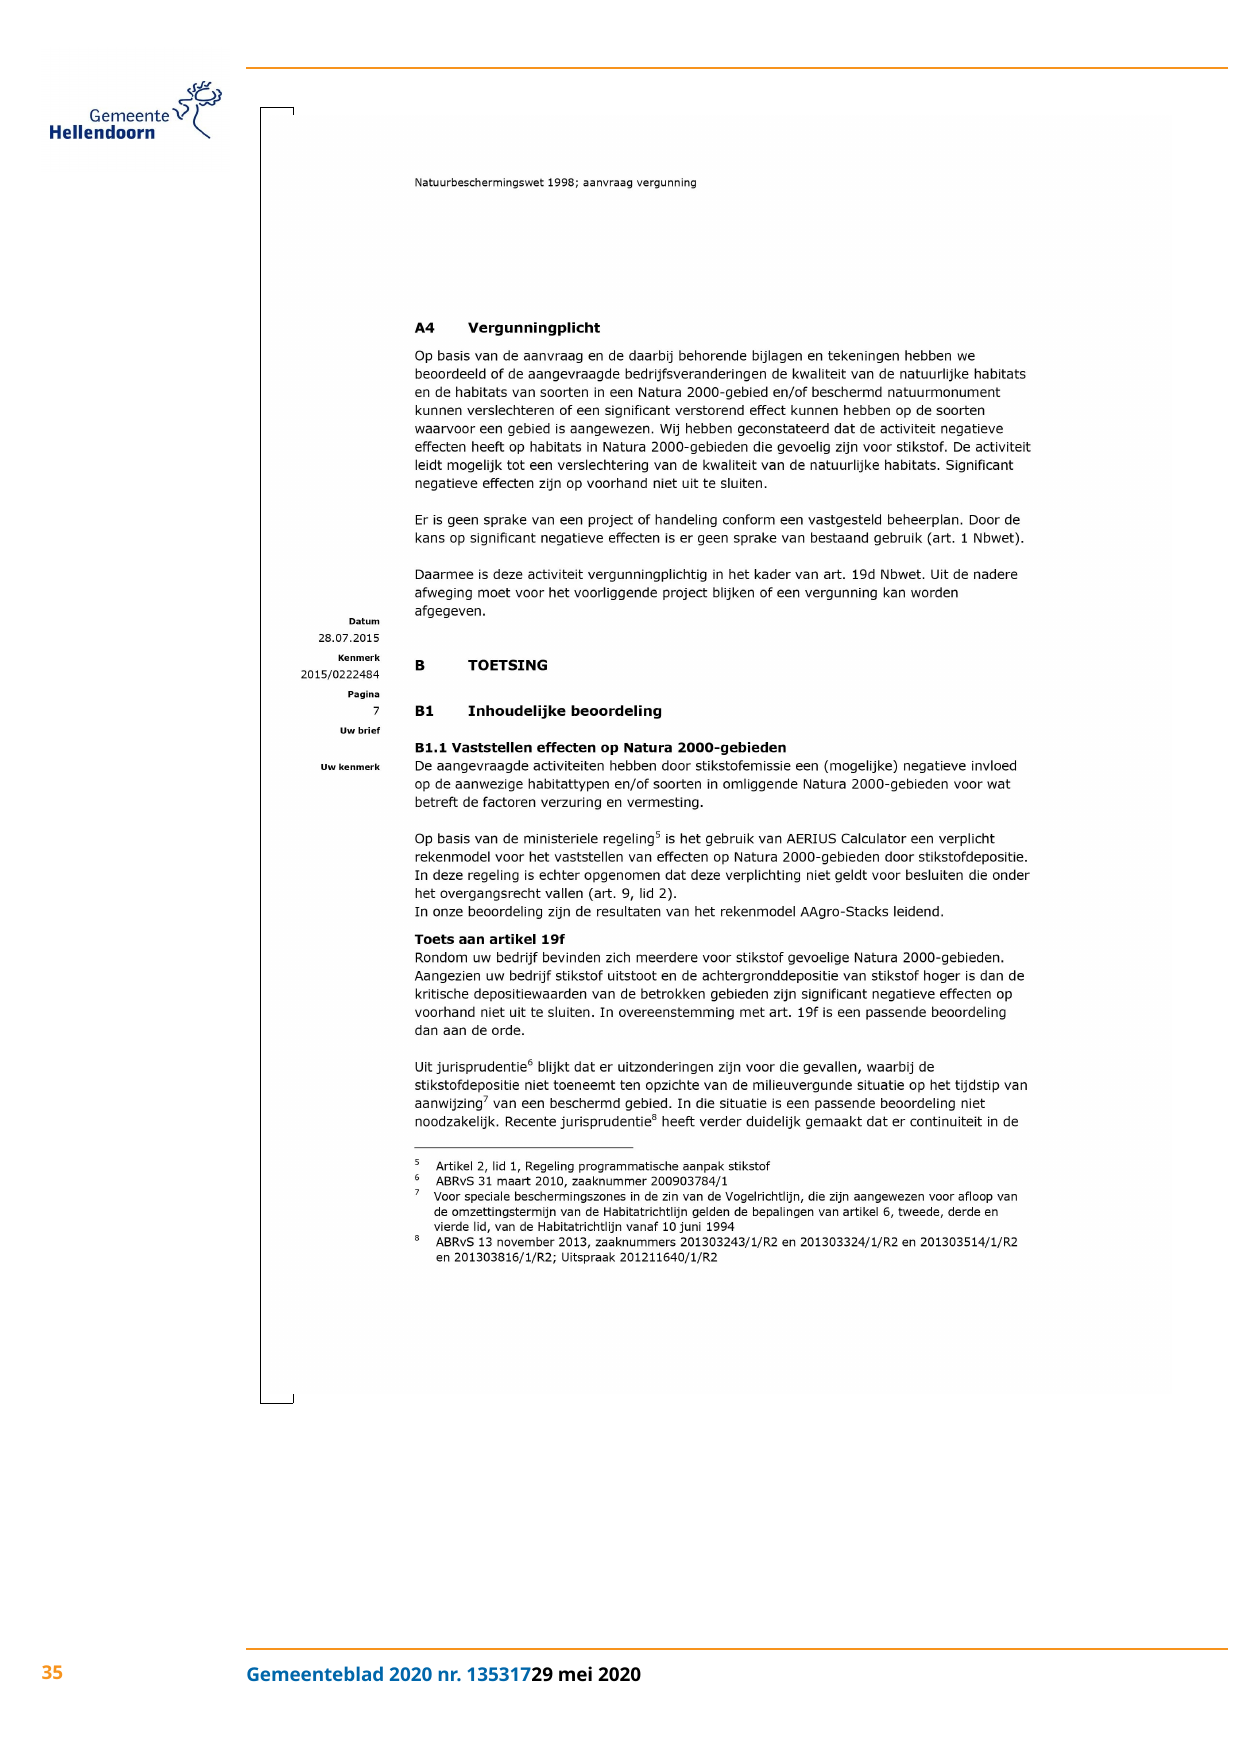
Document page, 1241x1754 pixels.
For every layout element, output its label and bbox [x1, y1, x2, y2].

picture [41, 47, 231, 172]
picture [268, 115, 1173, 1394]
